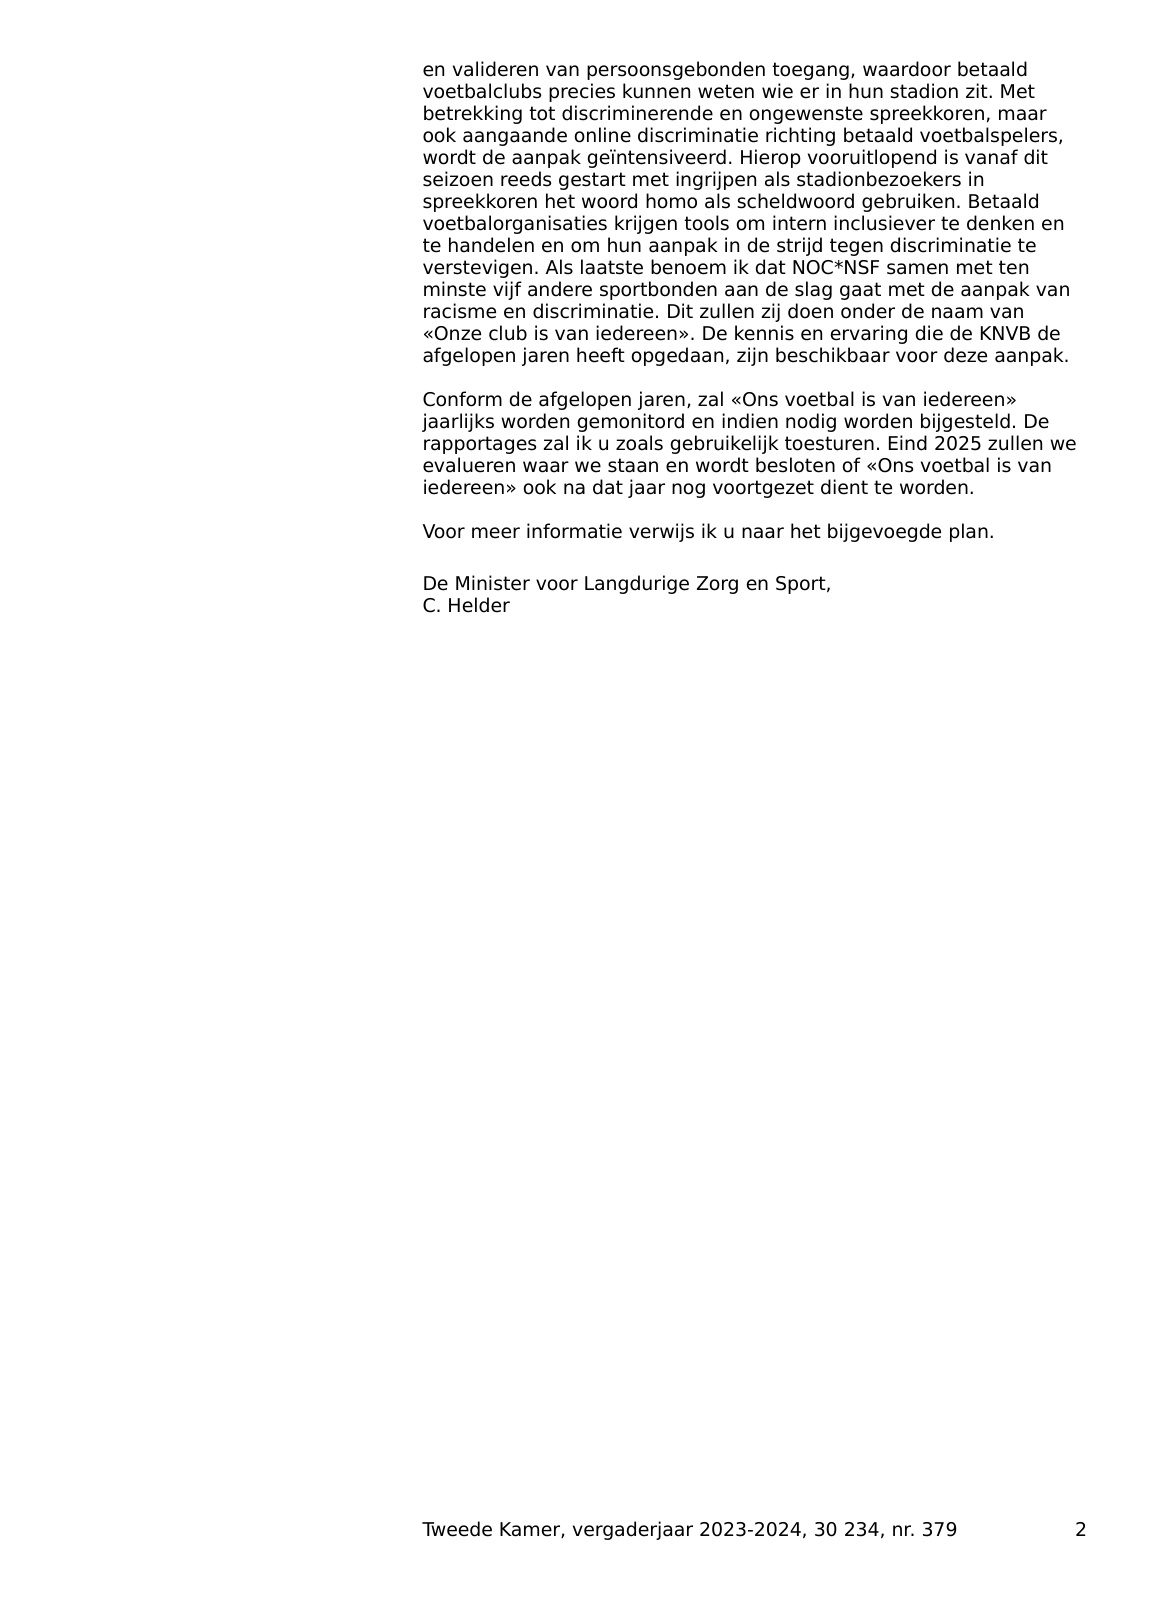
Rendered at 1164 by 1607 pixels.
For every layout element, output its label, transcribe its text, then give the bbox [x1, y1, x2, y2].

text De Minister voor Langdurige Zorg en Sport, C. Helder [422, 573, 1087, 617]
text Voor meer informatie verwijs ik u naar het bijgevoegde plan. [422, 521, 1087, 543]
text Conform de afgelopen jaren, zal «Ons voetbal is van iedereen» jaarlijks worden gemonitord en indien nodig worden bijgesteld. De rapportages zal ik u zoals gebruikelijk toesturen. Eind 2025 zullen we evalueren waar we staan en wordt besloten of «Ons voetbal is van iedereen» ook na dat jaar nog voortgezet dient te worden. [422, 389, 1087, 499]
text en valideren van persoonsgebonden toegang, waardoor betaald voetbalclubs precies kunnen weten wie er in hun stadion zit. Met betrekking tot discriminerende en ongewenste spreekkoren, maar ook aangaande online discriminatie richting betaald voetbalspelers, wordt de aanpak geïntensiveerd. Hierop vooruitlopend is vanaf dit seizoen reeds gestart met ingrijpen als stadionbezoekers in spreekkoren het woord homo als scheldwoord gebruiken. Betaald voetbalorganisaties krijgen tools om intern inclusiever te denken en te handelen en om hun aanpak in de strijd tegen discriminatie te verstevigen. Als laatste benoem ik dat NOC*NSF samen met ten minste vijf andere sportbonden aan de slag gaat met de aanpak van racisme en discriminatie. Dit zullen zij doen onder de naam van «Onze club is van iedereen». De kennis en ervaring die de KNVB de afgelopen jaren heeft opgedaan, zijn beschikbaar voor deze aanpak. [422, 59, 1087, 367]
